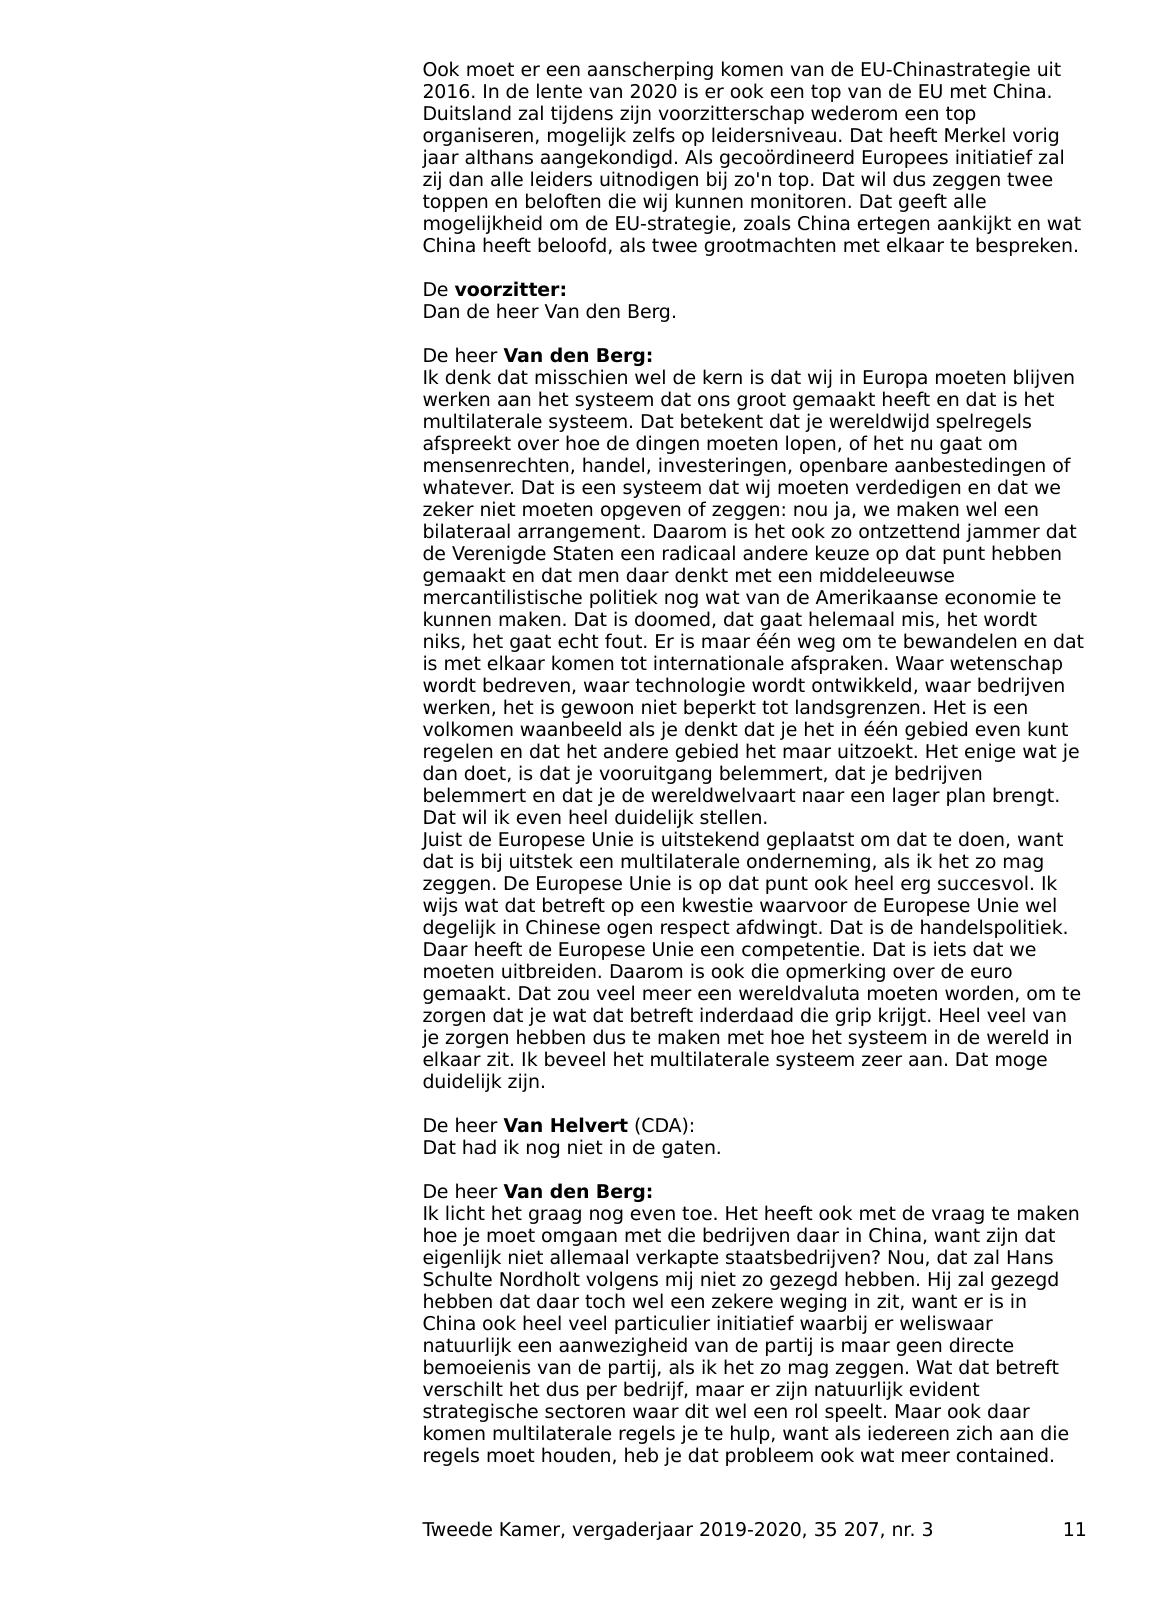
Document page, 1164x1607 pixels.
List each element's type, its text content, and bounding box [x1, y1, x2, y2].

text De heer Van Helvert (CDA): [422, 1115, 1087, 1137]
text Dan de heer Van den Berg. [422, 301, 1087, 323]
text Juist de Europese Unie is uitstekend geplaatst om dat te doen, want dat is bij uitstek een multilaterale onderneming, als ik het zo mag zeggen. De Europese Unie is op dat punt ook heel erg succesvol. Ik wijs wat dat betreft op een kwestie waarvoor de Europese Unie wel degelijk in Chinese ogen respect afdwingt. Dat is de handelspolitiek. Daar heeft de Europese Unie een competentie. Dat is iets dat we moeten uitbreiden. Daarom is ook die opmerking over de euro gemaakt. Dat zou veel meer een wereldvaluta moeten worden, om te zorgen dat je wat dat betreft inderdaad die grip krijgt. Heel veel van je zorgen hebben dus te maken met hoe het systeem in de wereld in elkaar zit. Ik beveel het multilaterale systeem zeer aan. Dat moge duidelijk zijn. [422, 829, 1087, 1092]
text Dat had ik nog niet in de gaten. [422, 1137, 1087, 1159]
text Ik denk dat misschien wel de kern is dat wij in Europa moeten blijven werken aan het systeem dat ons groot gemaakt heeft en dat is het multilaterale systeem. Dat betekent dat je wereldwijd spelregels afspreekt over hoe de dingen moeten lopen, of het nu gaat om mensenrechten, handel, investeringen, openbare aanbestedingen of whatever. Dat is een systeem dat wij moeten verdedigen en dat we zeker niet moeten opgeven of zeggen: nou ja, we maken wel een bilateraal arrangement. Daarom is het ook zo ontzettend jammer dat de Verenigde Staten een radicaal andere keuze op dat punt hebben gemaakt en dat men daar denkt met een middeleeuwse mercantilistische politiek nog wat van de Amerikaanse economie te kunnen maken. Dat is doomed, dat gaat helemaal mis, het wordt niks, het gaat echt fout. Er is maar één weg om te bewandelen en dat is met elkaar komen tot internationale afspraken. Waar wetenschap wordt bedreven, waar technologie wordt ontwikkeld, waar bedrijven werken, het is gewoon niet beperkt tot landsgrenzen. Het is een volkomen waanbeeld als je denkt dat je het in één gebied even kunt regelen en dat het andere gebied het maar uitzoekt. Het enige wat je dan doet, is dat je vooruitgang belemmert, dat je bedrijven belemmert en dat je de wereldwelvaart naar een lager plan brengt. Dat wil ik even heel duidelijk stellen. [422, 367, 1087, 829]
text Ook moet er een aanscherping komen van de EU-Chinastrategie uit 2016. In de lente van 2020 is er ook een top van de EU met China. Duitsland zal tijdens zijn voorzitterschap wederom een top organiseren, mogelijk zelfs op leidersniveau. Dat heeft Merkel vorig jaar althans aangekondigd. Als gecoördineerd Europees initiatief zal zij dan alle leiders uitnodigen bij zo'n top. Dat wil dus zeggen twee toppen en beloften die wij kunnen monitoren. Dat geeft alle mogelijkheid om de EU-strategie, zoals China ertegen aankijkt en wat China heeft beloofd, als twee grootmachten met elkaar te bespreken. [422, 59, 1087, 257]
text De heer Van den Berg: [422, 1181, 1087, 1203]
text De voorzitter: [422, 279, 1087, 301]
text Ik licht het graag nog even toe. Het heeft ook met de vraag te maken hoe je moet omgaan met die bedrijven daar in China, want zijn dat eigenlijk niet allemaal verkapte staatsbedrijven? Nou, dat zal Hans Schulte Nordholt volgens mij niet zo gezegd hebben. Hij zal gezegd hebben dat daar toch wel een zekere weging in zit, want er is in China ook heel veel particulier initiatief waarbij er weliswaar natuurlijk een aanwezigheid van de partij is maar geen directe bemoeienis van de partij, als ik het zo mag zeggen. Wat dat betreft verschilt het dus per bedrijf, maar er zijn natuurlijk evident strategische sectoren waar dit wel een rol speelt. Maar ook daar komen multilaterale regels je te hulp, want als iedereen zich aan die regels moet houden, heb je dat probleem ook wat meer contained. [422, 1203, 1087, 1467]
text De heer Van den Berg: [422, 345, 1087, 367]
